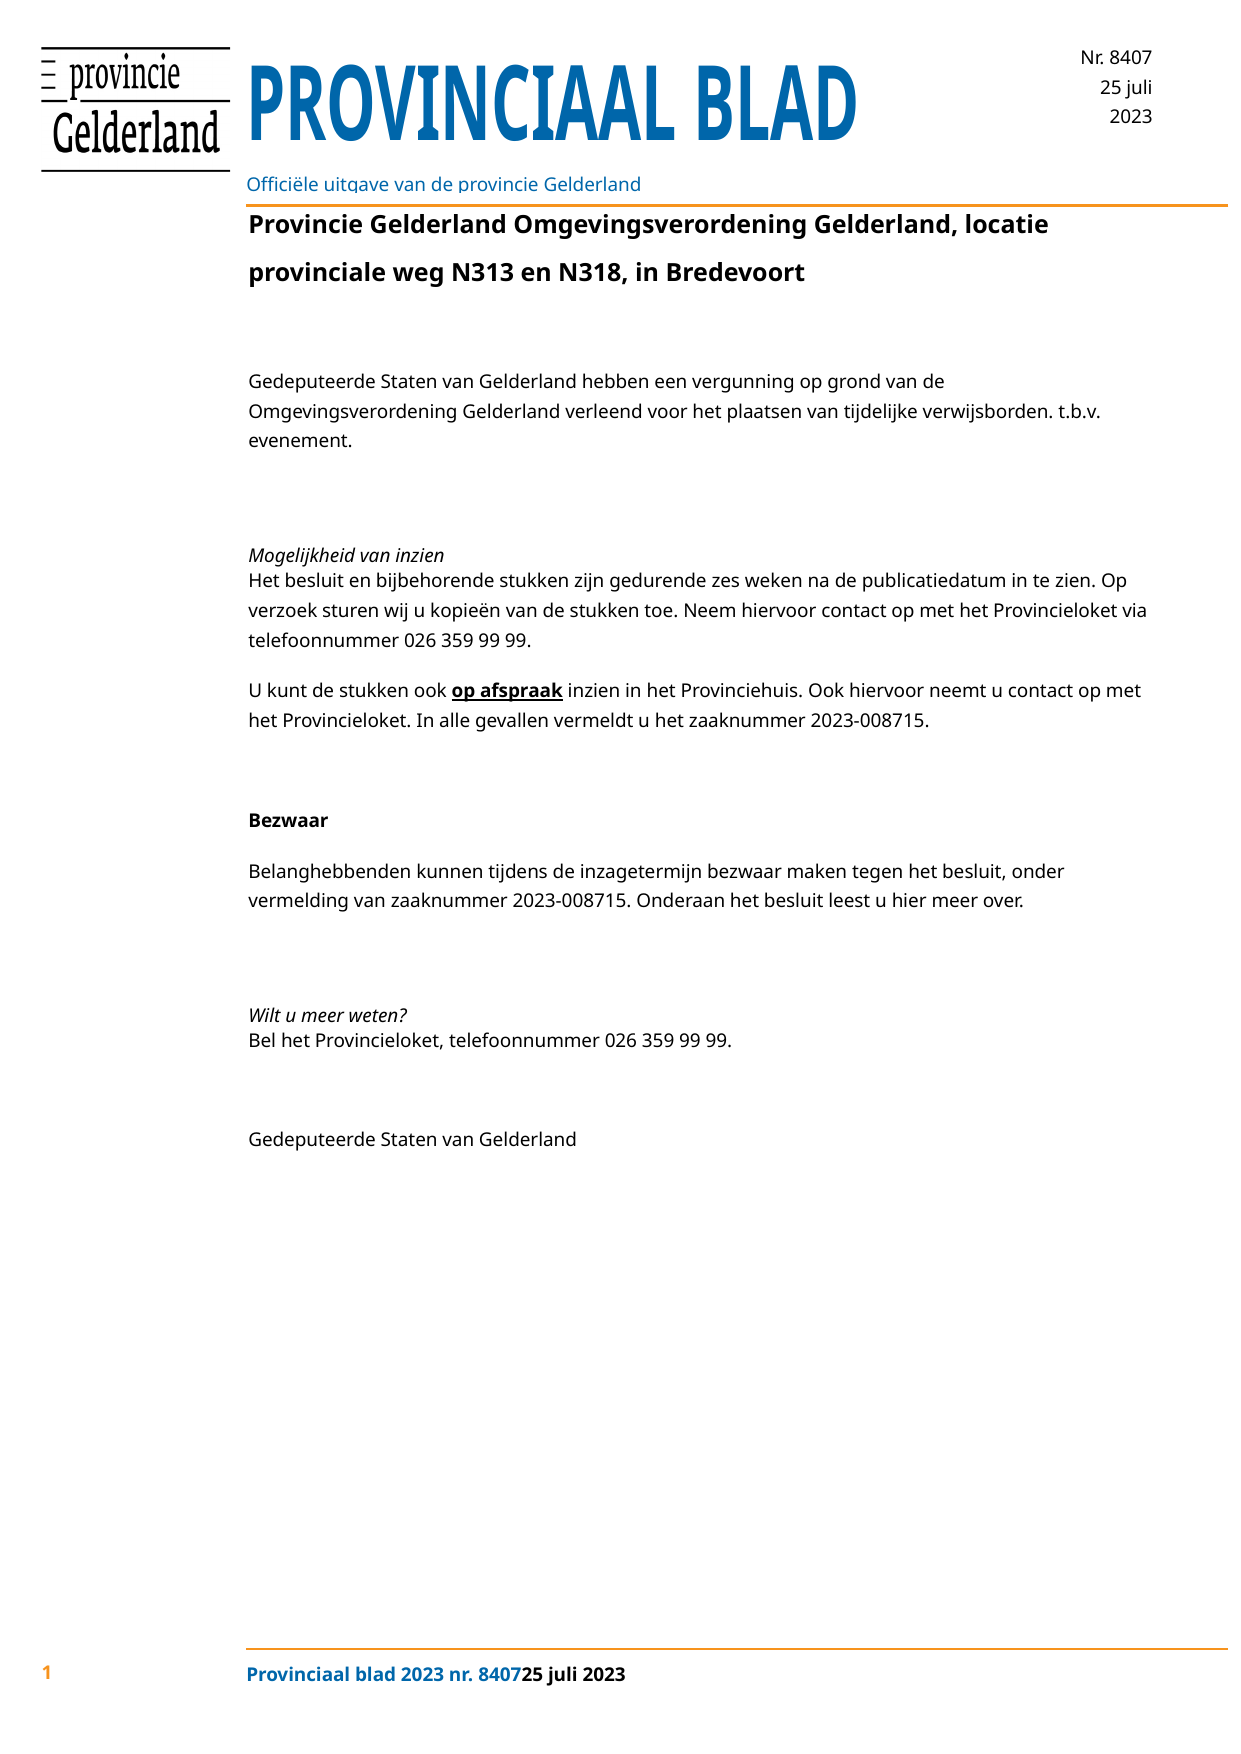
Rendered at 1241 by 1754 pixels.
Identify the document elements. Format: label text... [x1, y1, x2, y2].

text Wilt u meer weten? [248, 1002, 1152, 1028]
text Belanghebbenden kunnen tijdens de inzagetermijn bezwaar maken tegen het besluit, onder vermelding van zaaknummer 2023-008715. Onderaan het besluit leest u hier meer over. [248, 858, 1152, 913]
text Gedeputeerde Staten van Gelderland [248, 1126, 1152, 1152]
text Bel het Provincieloket, telefoonnummer 026 359 99 99. [248, 1028, 1152, 1053]
text Provincie Gelderland Omgevingsverordening Gelderland, locatie provinciale weg N313 en N318, in Bredevoort [248, 207, 1152, 288]
text Gedeputeerde Staten van Gelderland hebben een vergunning op grond van de Omgevingsverordening Gelderland verleend voor het plaatsen van tijdelijke verwijsborden. t.b.v. evenement. [248, 368, 1152, 453]
text Mogelijkheid van inzien [248, 542, 1152, 568]
text Bezwaar [248, 808, 1152, 833]
text U kunt de stukken ook op afspraak inzien in het Provinciehuis. Ook hiervoor neemt u contact op met het Provincieloket. In alle gevallen vermeldt u het zaaknummer 2023-008715. [248, 677, 1152, 732]
picture [41, 47, 231, 172]
text Het besluit en bijbehorende stukken zijn gedurende zes weken na de publicatiedatum in te zien. Op verzoek sturen wij u kopieën van de stukken toe. Neem hiervoor contact op met het Provincieloket via telefoonnummer 026 359 99 99. [248, 568, 1152, 652]
